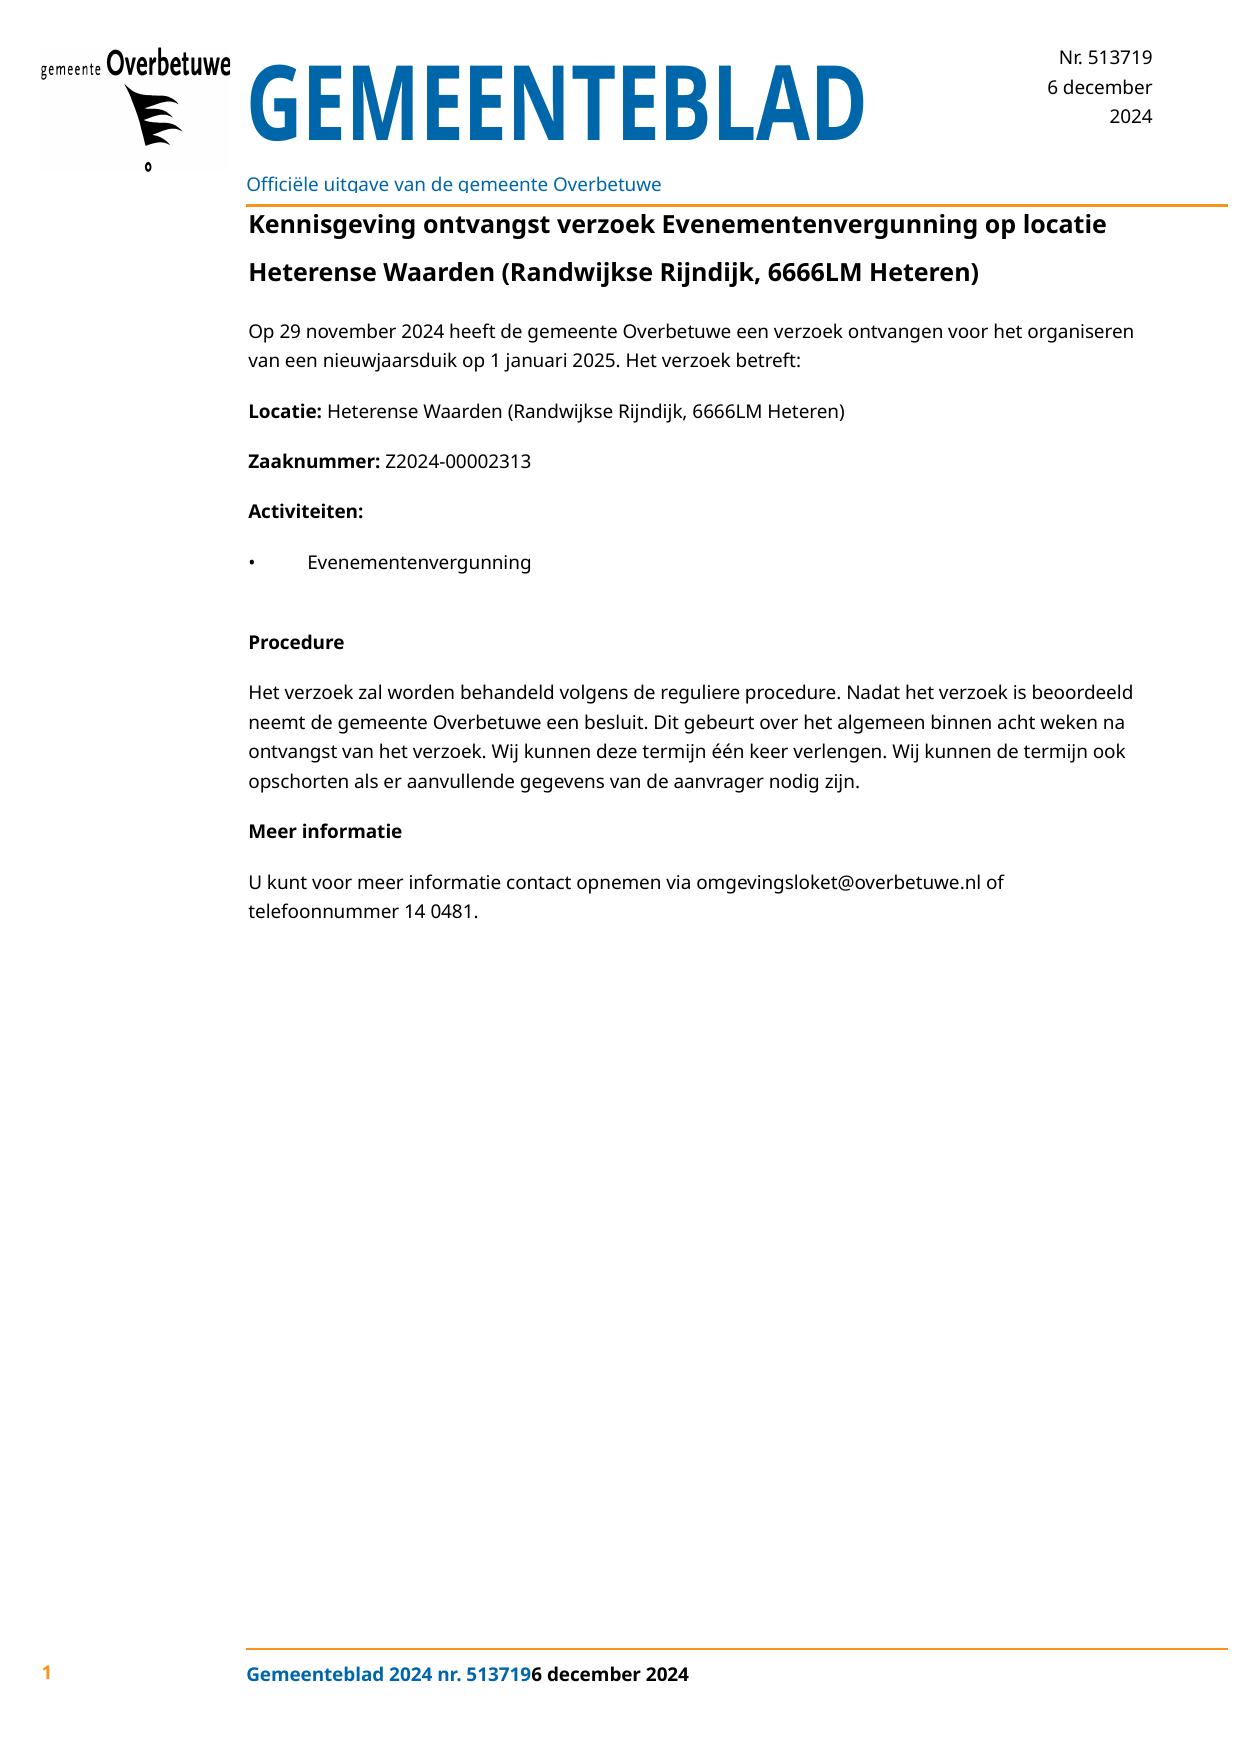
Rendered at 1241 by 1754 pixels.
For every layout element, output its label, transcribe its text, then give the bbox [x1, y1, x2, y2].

text Procedure [248, 629, 1152, 655]
picture [41, 47, 231, 172]
text Meer informatie [248, 819, 1152, 844]
text U kunt voor meer informatie contact opnemen via omgevingsloket@overbetuwe.nl of telefoonnummer 14 0481. [248, 869, 1152, 924]
text Activiteiten: [248, 499, 1152, 524]
text Locatie: Heterense Waarden (Randwijkse Rijndijk, 6666LM Heteren) [248, 398, 1152, 424]
text Zaaknummer: Z2024-00002313 [248, 448, 1152, 474]
list Evenementenvergunning [248, 549, 1152, 575]
text Op 29 november 2024 heeft de gemeente Overbetuwe een verzoek ontvangen voor het organiseren van een nieuwjaarsduik op 1 januari 2025. Het verzoek betreft: [248, 318, 1152, 373]
text Het verzoek zal worden behandeld volgens de reguliere procedure. Nadat het verzoek is beoordeeld neemt de gemeente Overbetuwe een besluit. Dit gebeurt over het algemeen binnen acht weken na ontvangst van het verzoek. Wij kunnen deze termijn één keer verlengen. Wij kunnen de termijn ook opschorten als er aanvullende gegevens van de aanvrager nodig zijn. [248, 679, 1152, 794]
text Kennisgeving ontvangst verzoek Evenementenvergunning op locatie Heterense Waarden (Randwijkse Rijndijk, 6666LM Heteren) [248, 207, 1152, 288]
